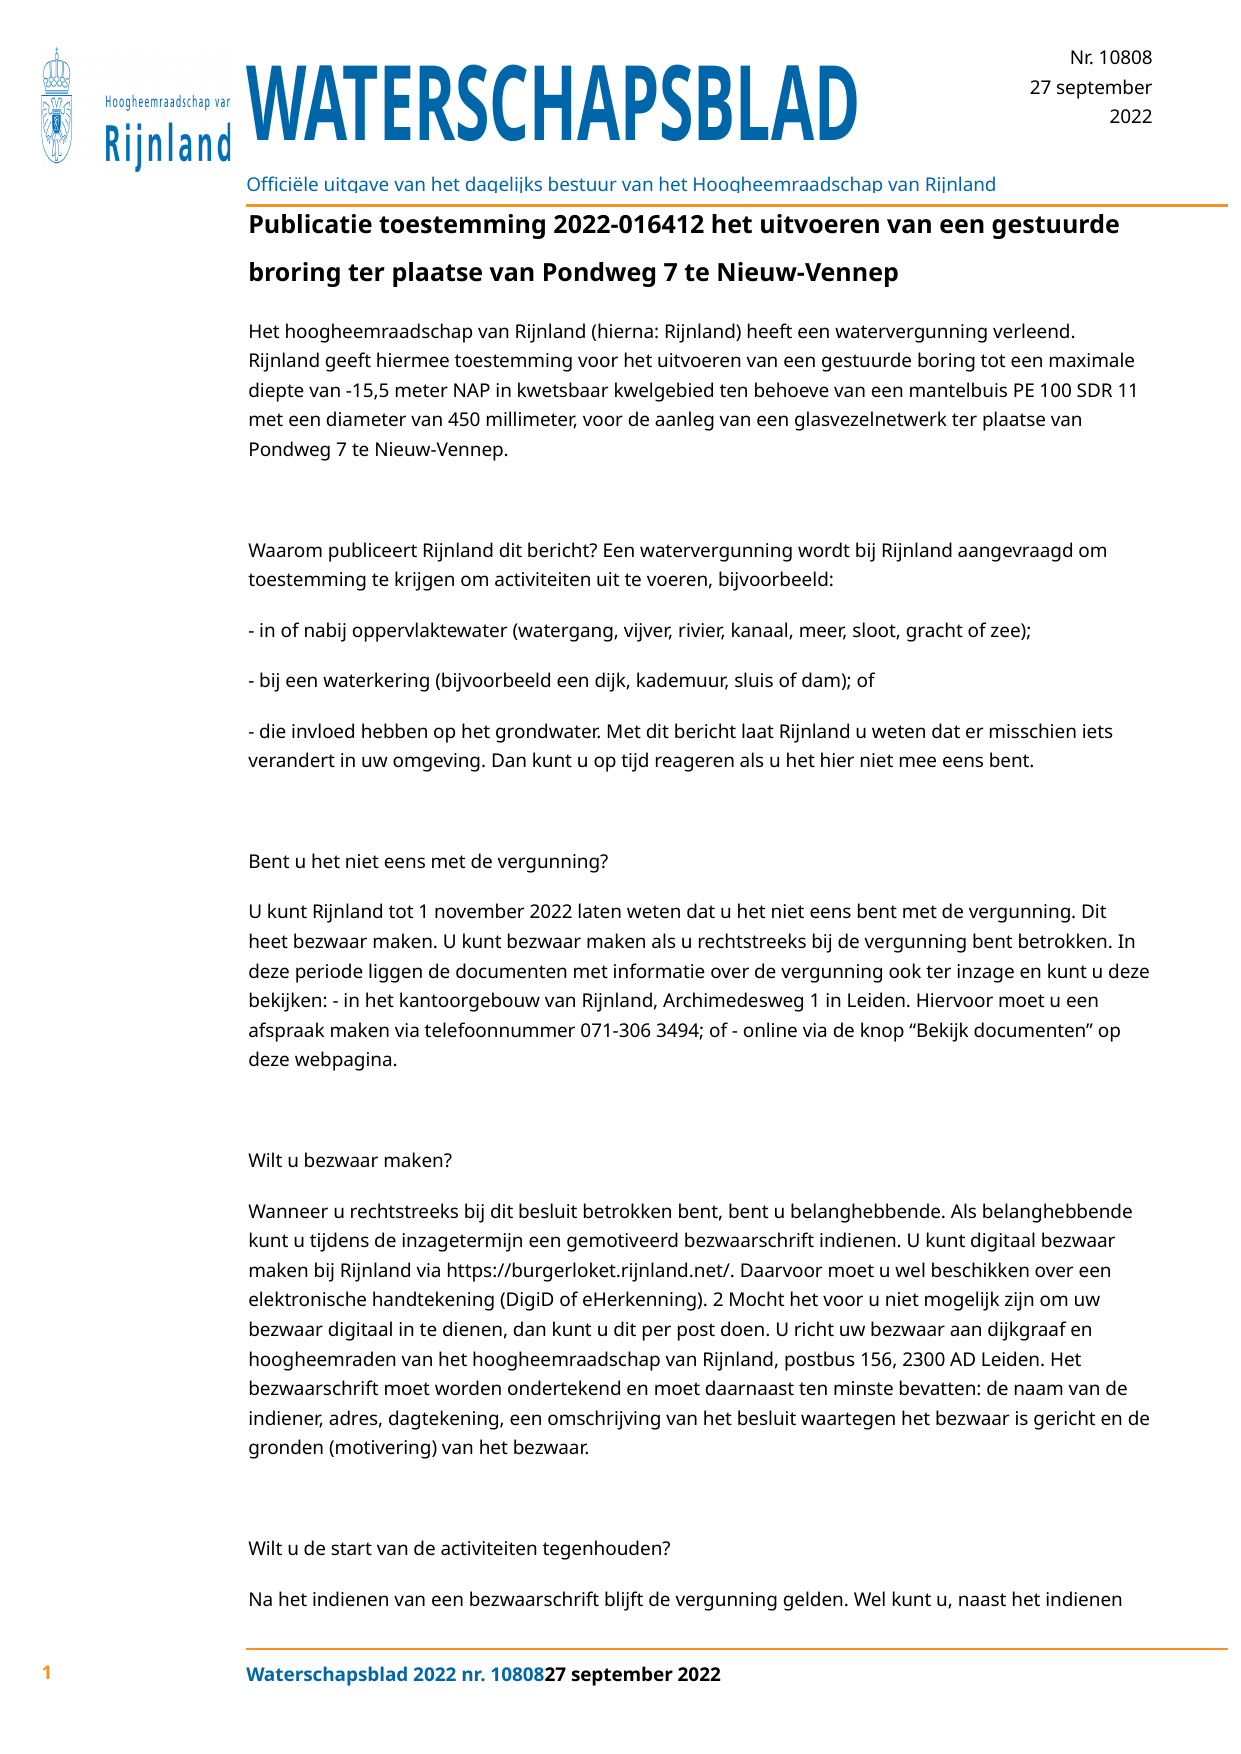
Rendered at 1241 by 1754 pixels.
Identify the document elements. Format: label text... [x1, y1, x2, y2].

text U kunt Rijnland tot 1 november 2022 laten weten dat u het niet eens bent met de vergunning. Dit heet bezwaar maken. U kunt bezwaar maken als u rechtstreeks bij de vergunning bent betrokken. In deze periode liggen de documenten met informatie over de vergunning ook ter inzage en kunt u deze bekijken: - in het kantoorgebouw van Rijnland, Archimedesweg 1 in Leiden. Hiervoor moet u een afspraak maken via telefoonnummer 071-306 3494; of - online via de knop “Bekijk documenten” op deze webpagina. [248, 899, 1152, 1072]
text Wilt u bezwaar maken? [248, 1147, 1152, 1173]
text Publicatie toestemming 2022-016412 het uitvoeren van een gestuurde broring ter plaatse van Pondweg 7 te Nieuw-Vennep [248, 207, 1152, 288]
text - die invloed hebben op het grondwater. Met dit bericht laat Rijnland u weten dat er misschien iets verandert in uw omgeving. Dan kunt u op tijd reageren als u het hier niet mee eens bent. [248, 718, 1152, 773]
text Wanneer u rechtstreeks bij dit besluit betrokken bent, bent u belanghebbende. Als belanghebbende kunt u tijdens de inzagetermijn een gemotiveerd bezwaarschrift indienen. U kunt digitaal bezwaar maken bij Rijnland via https://burgerloket.rijnland.net/. Daarvoor moet u wel beschikken over een elektronische handtekening (DigiD of eHerkenning). 2 Mocht het voor u niet mogelijk zijn om uw bezwaar digitaal in te dienen, dan kunt u dit per post doen. U richt uw bezwaar aan dijkgraaf en hoogheemraden van het hoogheemraadschap van Rijnland, postbus 156, 2300 AD Leiden. Het bezwaarschrift moet worden ondertekend en moet daarnaast ten minste bevatten: de naam van de indiener, adres, dagtekening, een omschrijving van het besluit waartegen het bezwaar is gericht en de gronden (motivering) van het bezwaar. [248, 1198, 1152, 1460]
text Het hoogheemraadschap van Rijnland (hierna: Rijnland) heeft een watervergunning verleend. Rijnland geeft hiermee toestemming voor het uitvoeren van een gestuurde boring tot een maximale diepte van -15,5 meter NAP in kwetsbaar kwelgebied ten behoeve van een mantelbuis PE 100 SDR 11 met een diameter van 450 millimeter, voor de aanleg van een glasvezelnetwerk ter plaatse van Pondweg 7 te Nieuw-Vennep. [248, 318, 1152, 462]
text - bij een waterkering (bijvoorbeeld een dijk, kademuur, sluis of dam); of [248, 667, 1152, 693]
picture [41, 47, 231, 172]
text Waarom publiceert Rijnland dit bericht? Een watervergunning wordt bij Rijnland aangevraagd om toestemming te krijgen om activiteiten uit te voeren, bijvoorbeeld: [248, 537, 1152, 592]
text Bent u het niet eens met de vergunning? [248, 848, 1152, 874]
text Na het indienen van een bezwaarschrift blijft de vergunning gelden. Wel kunt u, naast het indienen [248, 1586, 1152, 1612]
text Wilt u de start van de activiteiten tegenhouden? [248, 1535, 1152, 1561]
text - in of nabij oppervlaktewater (watergang, vijver, rivier, kanaal, meer, sloot, gracht of zee); [248, 617, 1152, 643]
